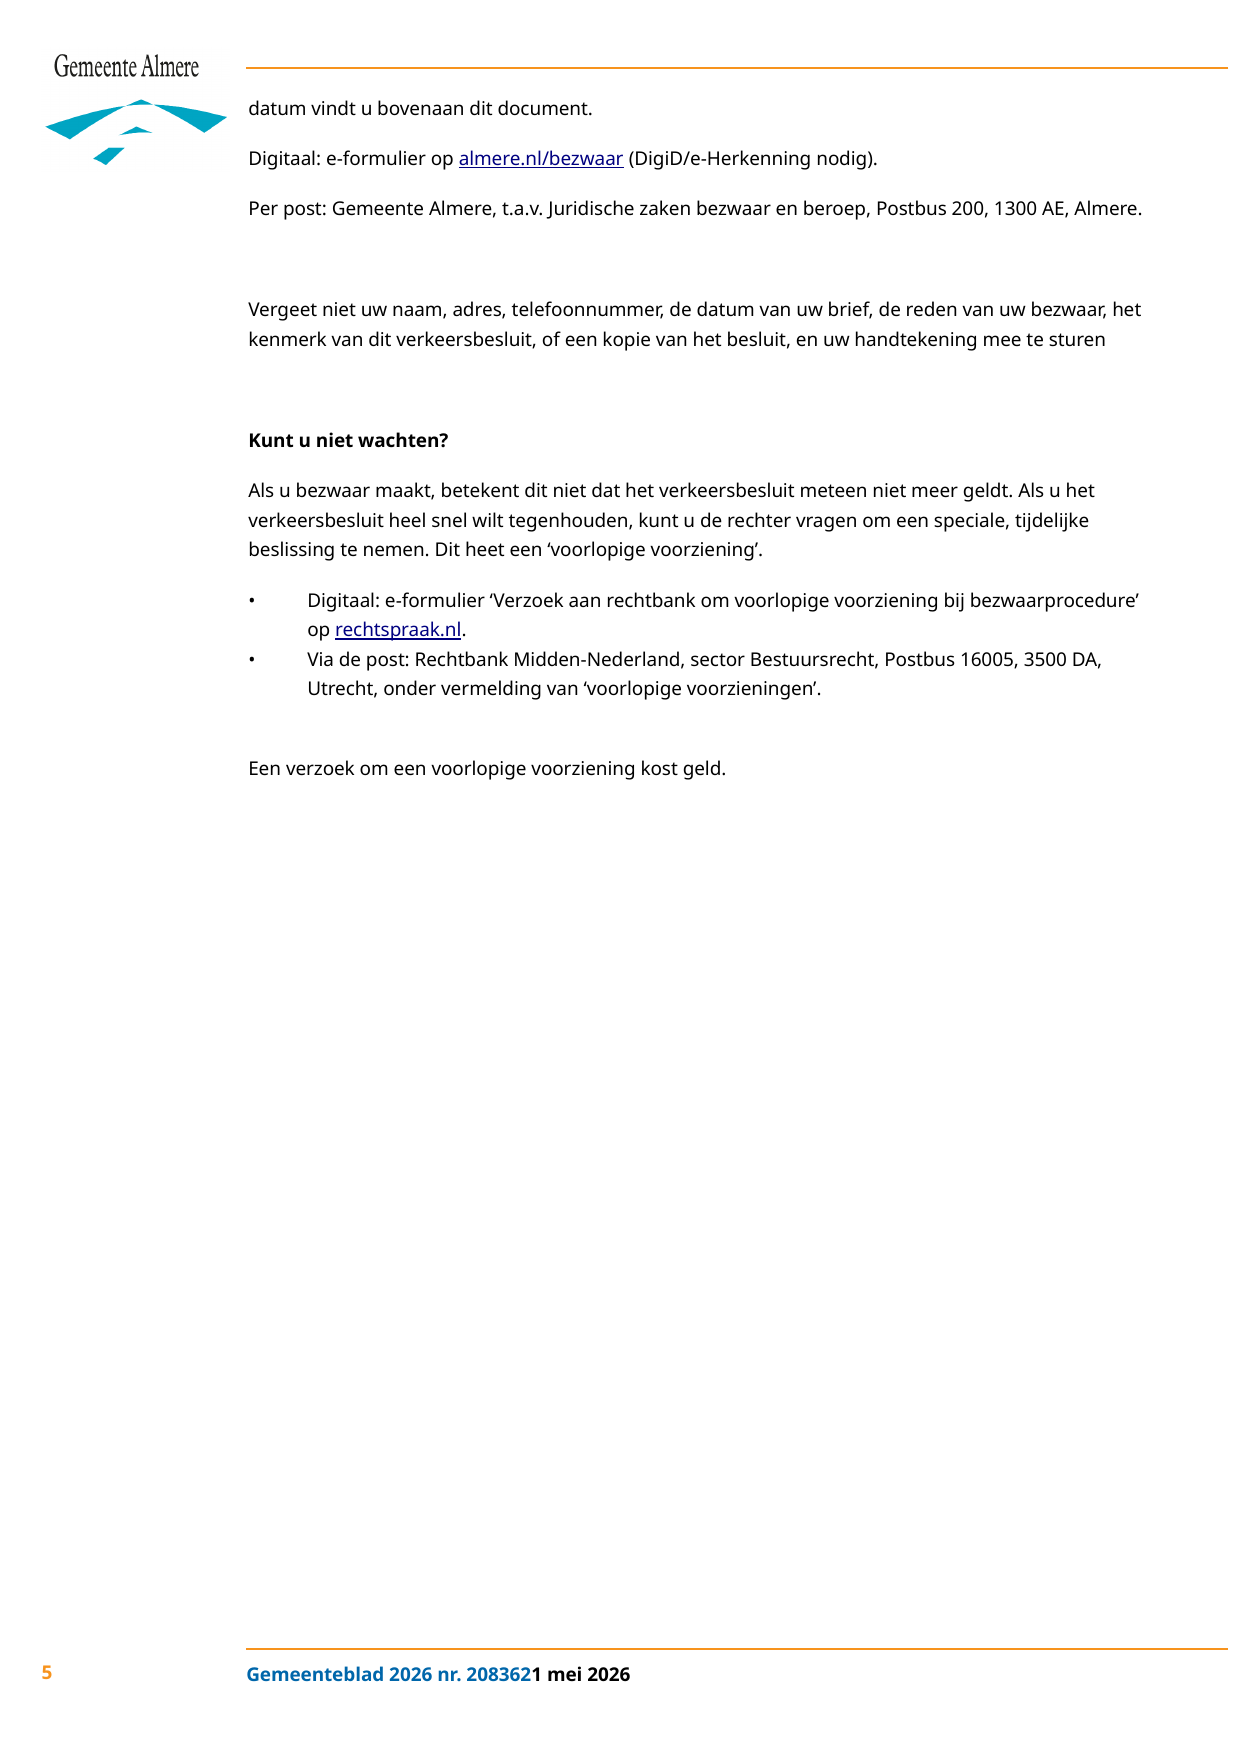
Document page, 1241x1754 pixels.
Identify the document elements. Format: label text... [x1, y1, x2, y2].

text Als u bezwaar maakt, betekent dit niet dat het verkeersbesluit meteen niet meer geldt. Als u het verkeersbesluit heel snel wilt tegenhouden, kunt u de rechter vragen om een speciale, tijdelijke beslissing te nemen. Dit heet een ‘voorlopige voorziening’. [248, 477, 1152, 562]
text Kunt u niet wachten? [248, 427, 1152, 453]
picture [41, 47, 231, 172]
text Per post: Gemeente Almere, t.a.v. Juridische zaken bezwaar en beroep, Postbus 200, 1300 AE, Almere. [248, 196, 1152, 221]
list Via de post: Rechtbank Midden-Nederland, sector Bestuursrecht, Postbus 16005, 3500 DA, Utrecht, onder vermelding van ‘voorlopige voorzieningen’. [248, 646, 1152, 701]
text datum vindt u bovenaan dit document. [248, 95, 1152, 121]
text Een verzoek om een voorlopige voorziening kost geld. [248, 756, 1152, 781]
text Digitaal: e-formulier op almere.nl/bezwaar (DigiD/e-Herkenning nodig). [248, 145, 1152, 171]
list Digitaal: e-formulier ‘Verzoek aan rechtbank om voorlopige voorziening bij bezwaarprocedure’ op rechtspraak.nl. [248, 587, 1152, 642]
text Vergeet niet uw naam, adres, telefoonnummer, de datum van uw brief, de reden van uw bezwaar, het kenmerk van dit verkeersbesluit, of een kopie van het besluit, en uw handtekening mee te sturen [248, 296, 1152, 352]
